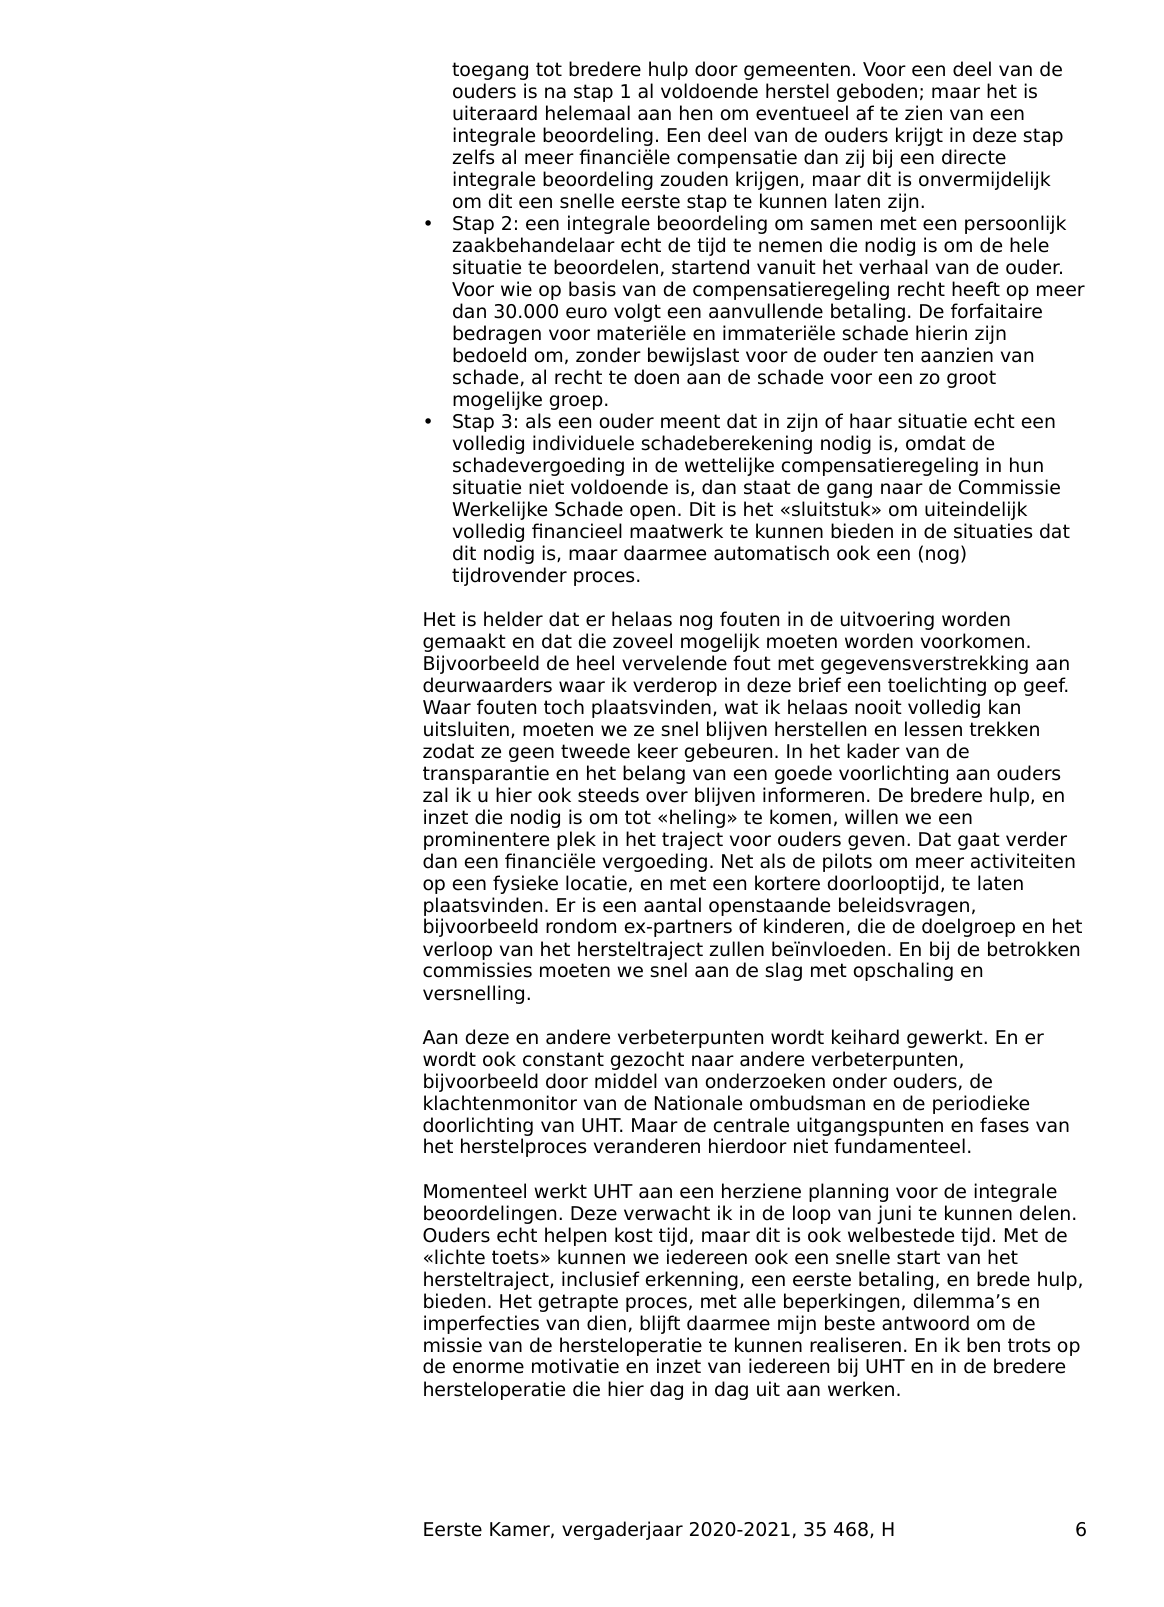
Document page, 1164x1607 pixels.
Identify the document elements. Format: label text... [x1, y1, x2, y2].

text • Stap 3: als een ouder meent dat in zijn of haar situatie echt een volledig individuele schadeberekening nodig is, omdat de schadevergoeding in de wettelijke compensatieregeling in hun situatie niet voldoende is, dan staat de gang naar de Commissie Werkelijke Schade open. Dit is het «sluitstuk» om uiteindelijk volledig financieel maatwerk te kunnen bieden in de situaties dat dit nodig is, maar daarmee automatisch ook een (nog) tijdrovender proces. [422, 411, 1087, 587]
text Het is helder dat er helaas nog fouten in de uitvoering worden gemaakt en dat die zoveel mogelijk moeten worden voorkomen. Bijvoorbeeld de heel vervelende fout met gegevensverstrekking aan deurwaarders waar ik verderop in deze brief een toelichting op geef. Waar fouten toch plaatsvinden, wat ik helaas nooit volledig kan uitsluiten, moeten we ze snel blijven herstellen en lessen trekken zodat ze geen tweede keer gebeuren. In het kader van de transparantie en het belang van een goede voorlichting aan ouders zal ik u hier ook steeds over blijven informeren. De bredere hulp, en inzet die nodig is om tot «heling» te komen, willen we een prominentere plek in het traject voor ouders geven. Dat gaat verder dan een financiële vergoeding. Net als de pilots om meer activiteiten op een fysieke locatie, en met een kortere doorlooptijd, te laten plaatsvinden. Er is een aantal openstaande beleidsvragen, bijvoorbeeld rondom ex-partners of kinderen, die de doelgroep en het verloop van het hersteltraject zullen beïnvloeden. En bij de betrokken commissies moeten we snel aan de slag met opschaling en versnelling. [422, 609, 1087, 1004]
text Aan deze en andere verbeterpunten wordt keihard gewerkt. En er wordt ook constant gezocht naar andere verbeterpunten, bijvoorbeeld door middel van onderzoeken onder ouders, de klachtenmonitor van de Nationale ombudsman en de periodieke doorlichting van UHT. Maar de centrale uitgangspunten en fases van het herstelproces veranderen hierdoor niet fundamenteel. [422, 1027, 1087, 1158]
text toegang tot bredere hulp door gemeenten. Voor een deel van de ouders is na stap 1 al voldoende herstel geboden; maar het is uiteraard helemaal aan hen om eventueel af te zien van een integrale beoordeling. Een deel van de ouders krijgt in deze stap zelfs al meer financiële compensatie dan zij bij een directe integrale beoordeling zouden krijgen, maar dit is onvermijdelijk om dit een snelle eerste stap te kunnen laten zijn. [422, 59, 1087, 213]
text Momenteel werkt UHT aan een herziene planning voor de integrale beoordelingen. Deze verwacht ik in de loop van juni te kunnen delen. Ouders echt helpen kost tijd, maar dit is ook welbestede tijd. Met de «lichte toets» kunnen we iedereen ook een snelle start van het hersteltraject, inclusief erkenning, een eerste betaling, en brede hulp, bieden. Het getrapte proces, met alle beperkingen, dilemma’s en imperfecties van dien, blijft daarmee mijn beste antwoord om de missie van de hersteloperatie te kunnen realiseren. En ik ben trots op de enorme motivatie en inzet van iedereen bij UHT en in de bredere hersteloperatie die hier dag in dag uit aan werken. [422, 1181, 1087, 1400]
text • Stap 2: een integrale beoordeling om samen met een persoonlijk zaakbehandelaar echt de tijd te nemen die nodig is om de hele situatie te beoordelen, startend vanuit het verhaal van de ouder. Voor wie op basis van de compensatieregeling recht heeft op meer dan 30.000 euro volgt een aanvullende betaling. De forfaitaire bedragen voor materiële en immateriële schade hierin zijn bedoeld om, zonder bewijslast voor de ouder ten aanzien van schade, al recht te doen aan de schade voor een zo groot mogelijke groep. [422, 213, 1087, 411]
